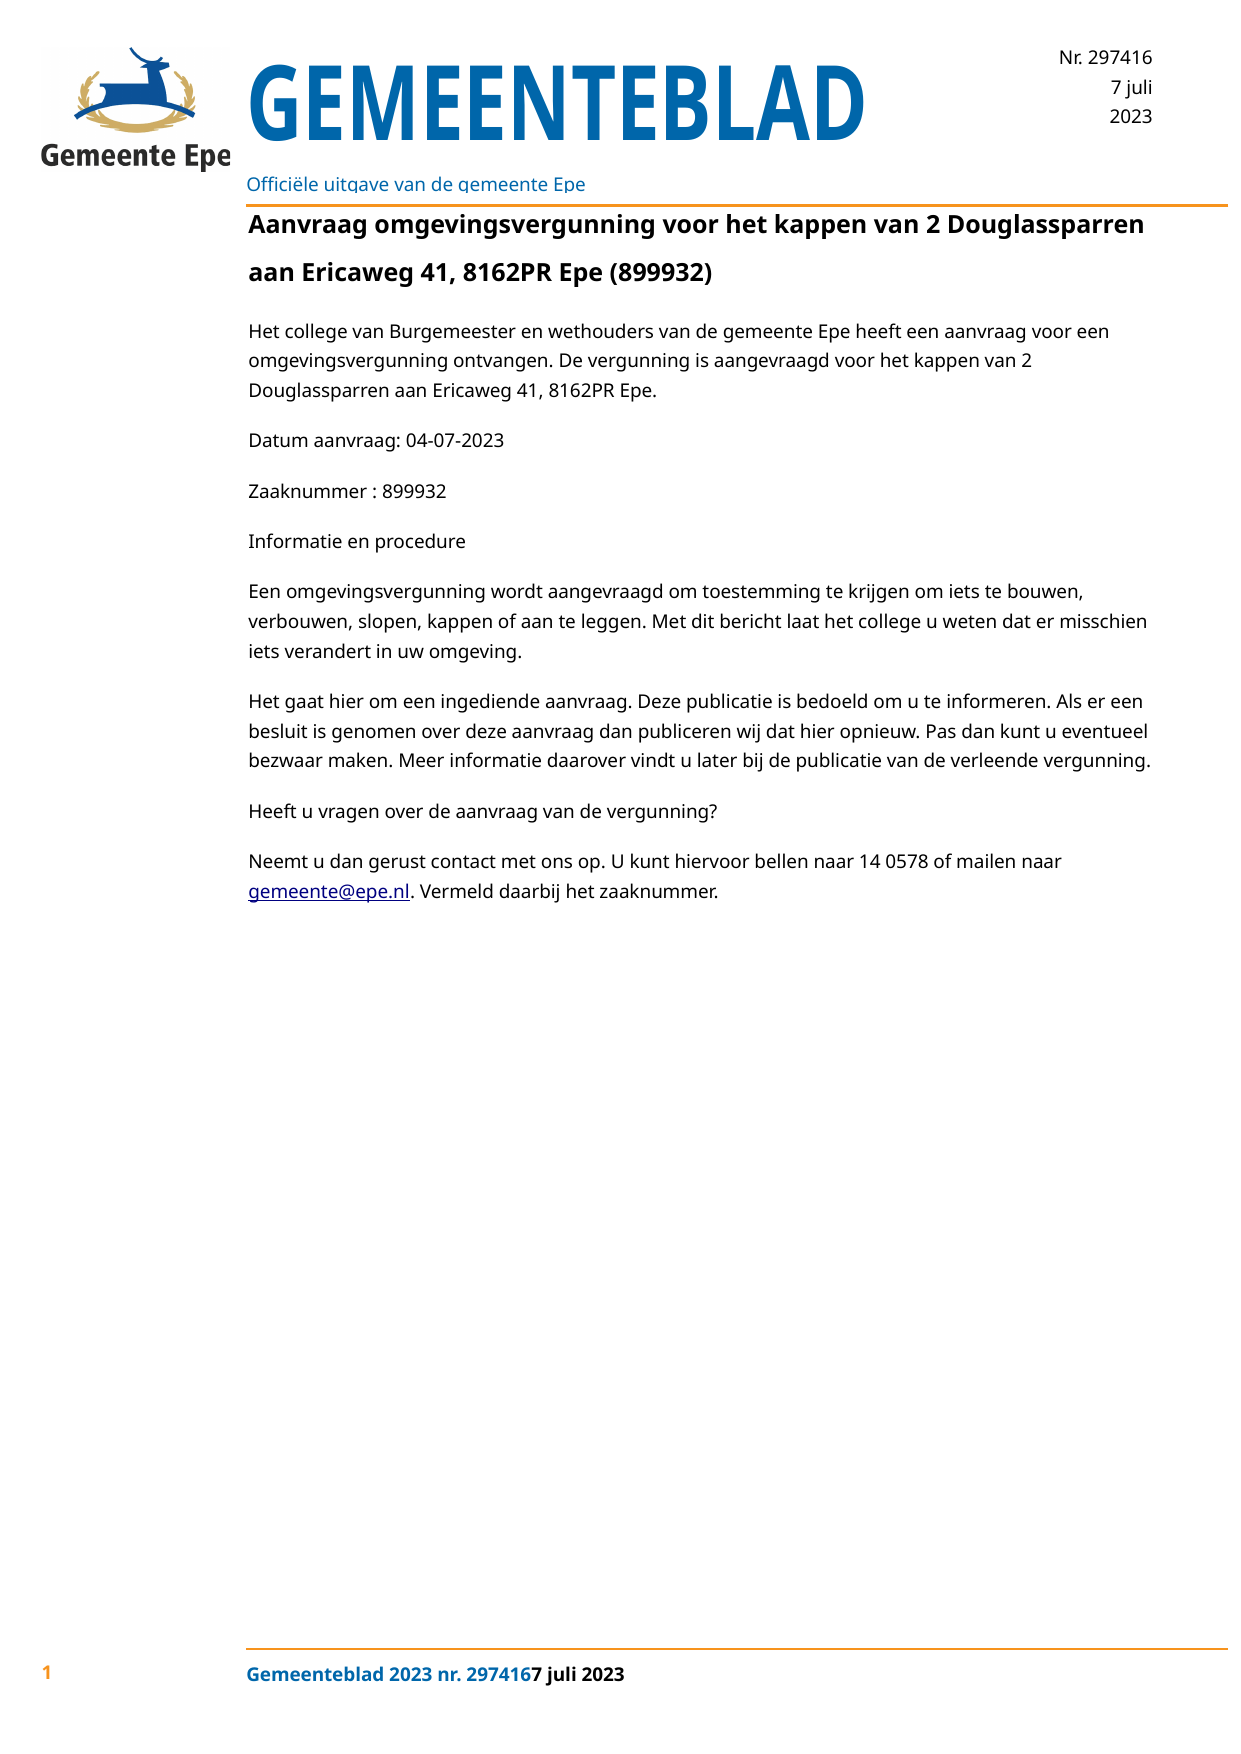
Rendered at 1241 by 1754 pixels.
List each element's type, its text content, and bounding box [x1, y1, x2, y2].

text Datum aanvraag: 04-07-2023 [248, 427, 1152, 453]
text Aanvraag omgevingsvergunning voor het kappen van 2 Douglassparren aan Ericaweg 41, 8162PR Epe (899932) [248, 207, 1152, 288]
text Het college van Burgemeester en wethouders van de gemeente Epe heeft een aanvraag voor een omgevingsvergunning ontvangen. De vergunning is aangevraagd voor het kappen van 2 Douglassparren aan Ericaweg 41, 8162PR Epe. [248, 318, 1152, 403]
picture [41, 47, 231, 172]
text Een omgevingsvergunning wordt aangevraagd om toestemming te krijgen om iets te bouwen, verbouwen, slopen, kappen of aan te leggen. Met dit bericht laat het college u weten dat er misschien iets verandert in uw omgeving. [248, 579, 1152, 664]
text Het gaat hier om een ingediende aanvraag. Deze publicatie is bedoeld om u te informeren. Als er een besluit is genomen over deze aanvraag dan publiceren wij dat hier opnieuw. Pas dan kunt u eventueel bezwaar maken. Meer informatie daarover vindt u later bij de publicatie van de verleende vergunning. [248, 688, 1152, 773]
text Heeft u vragen over de aanvraag van de vergunning? [248, 798, 1152, 824]
text Informatie en procedure [248, 528, 1152, 554]
text Neemt u dan gerust contact met ons op. U kunt hiervoor bellen naar 14 0578 of mailen naar gemeente@epe.nl. Vermeld daarbij het zaaknummer. [248, 848, 1152, 904]
text Zaaknummer : 899932 [248, 478, 1152, 504]
